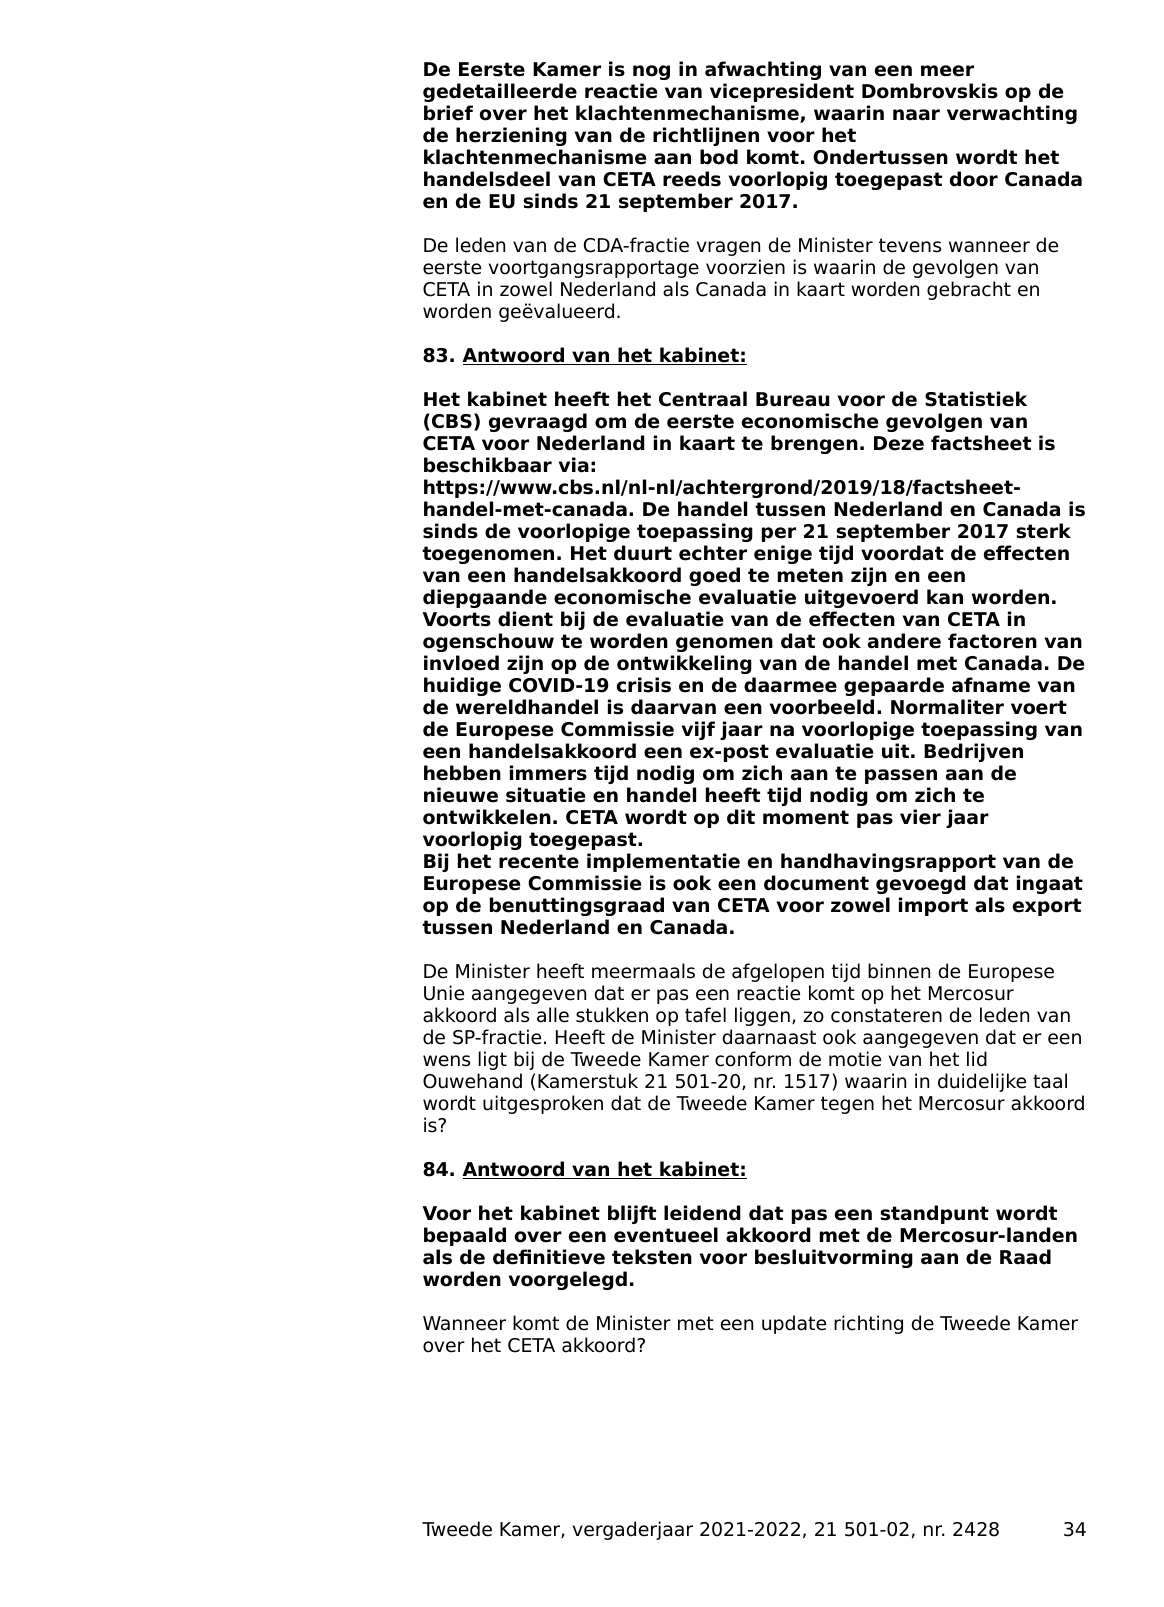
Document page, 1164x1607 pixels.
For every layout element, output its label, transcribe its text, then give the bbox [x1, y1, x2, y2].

subtitle 83. Antwoord van het kabinet: [422, 345, 1087, 367]
text Voor het kabinet blijft leidend dat pas een standpunt wordt bepaald over een eventueel akkoord met de Mercosur-landen als de definitieve teksten voor besluitvorming aan de Raad worden voorgelegd. [422, 1203, 1087, 1291]
text De leden van de CDA-fractie vragen de Minister tevens wanneer de eerste voortgangsrapportage voorzien is waarin de gevolgen van CETA in zowel Nederland als Canada in kaart worden gebracht en worden geëvalueerd. [422, 235, 1087, 323]
subtitle 84. Antwoord van het kabinet: [422, 1159, 1087, 1181]
text Wanneer komt de Minister met een update richting de Tweede Kamer over het CETA akkoord? [422, 1313, 1087, 1357]
text Het kabinet heeft het Centraal Bureau voor de Statistiek (CBS) gevraagd om de eerste economische gevolgen van CETA voor Nederland in kaart te brengen. Deze factsheet is beschikbaar via: https://www.cbs.nl/nl-nl/achtergrond/2019/18/factsheet-handel-met-canada. De handel tussen Nederland en Canada is sinds de voorlopige toepassing per 21 september 2017 sterk toegenomen. Het duurt echter enige tijd voordat de effecten van een handelsakkoord goed te meten zijn en een diepgaande economische evaluatie uitgevoerd kan worden. Voorts dient bij de evaluatie van de effecten van CETA in ogenschouw te worden genomen dat ook andere factoren van invloed zijn op de ontwikkeling van de handel met Canada. De huidige COVID-19 crisis en de daarmee gepaarde afname van de wereldhandel is daarvan een voorbeeld. Normaliter voert de Europese Commissie vijf jaar na voorlopige toepassing van een handelsakkoord een ex-post evaluatie uit. Bedrijven hebben immers tijd nodig om zich aan te passen aan de nieuwe situatie en handel heeft tijd nodig om zich te ontwikkelen. CETA wordt op dit moment pas vier jaar voorlopig toegepast. [422, 389, 1087, 851]
text Bij het recente implementatie en handhavingsrapport van de Europese Commissie is ook een document gevoegd dat ingaat op de benuttingsgraad van CETA voor zowel import als export tussen Nederland en Canada. [422, 851, 1087, 939]
text De Minister heeft meermaals de afgelopen tijd binnen de Europese Unie aangegeven dat er pas een reactie komt op het Mercosur akkoord als alle stukken op tafel liggen, zo constateren de leden van de SP-fractie. Heeft de Minister daarnaast ook aangegeven dat er een wens ligt bij de Tweede Kamer conform de motie van het lid Ouwehand (Kamerstuk 21 501-20, nr. 1517) waarin in duidelijke taal wordt uitgesproken dat de Tweede Kamer tegen het Mercosur akkoord is? [422, 961, 1087, 1137]
text De Eerste Kamer is nog in afwachting van een meer gedetailleerde reactie van vicepresident Dombrovskis op de brief over het klachtenmechanisme, waarin naar verwachting de herziening van de richtlijnen voor het klachtenmechanisme aan bod komt. Ondertussen wordt het handelsdeel van CETA reeds voorlopig toegepast door Canada en de EU sinds 21 september 2017. [422, 59, 1087, 213]
